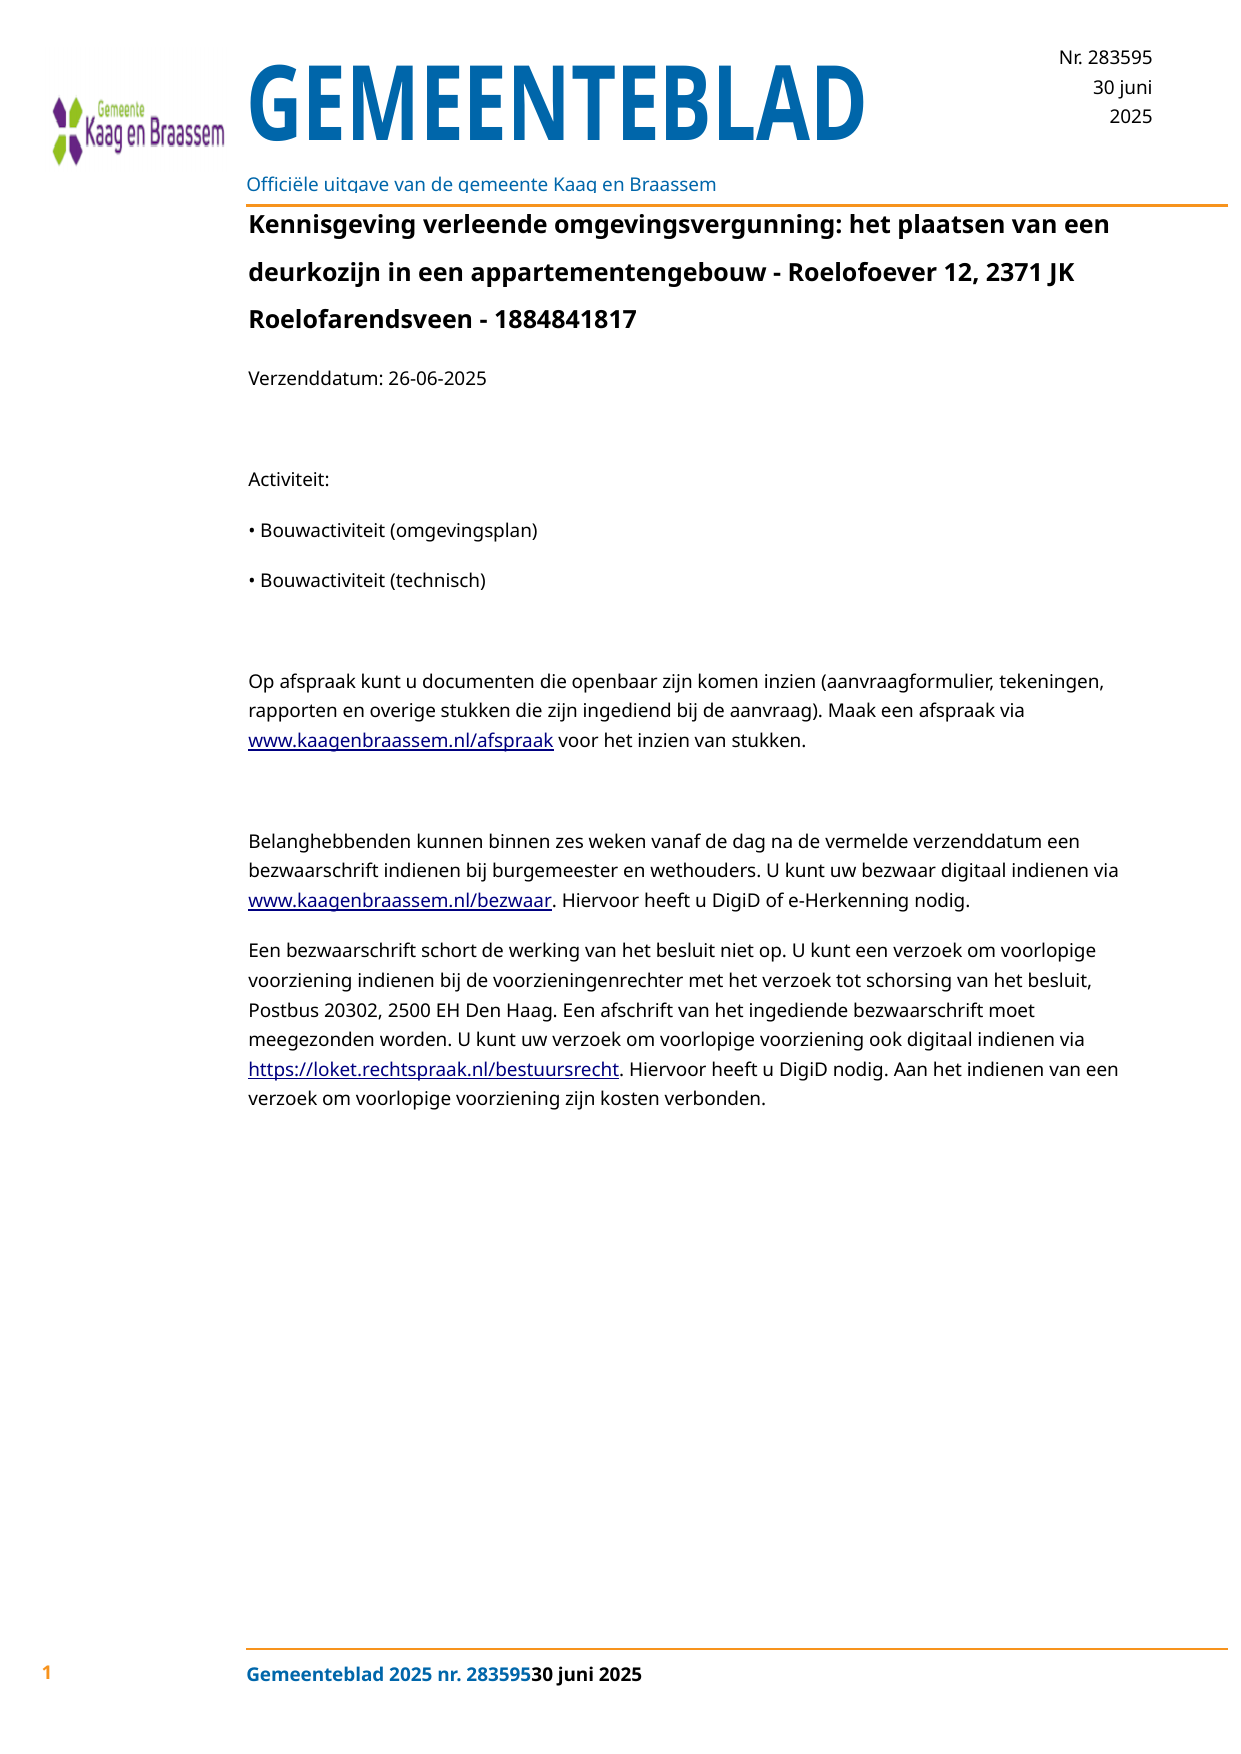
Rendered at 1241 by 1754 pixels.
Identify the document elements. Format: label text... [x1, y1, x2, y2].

text Activiteit: [248, 466, 1152, 492]
text Op afspraak kunt u documenten die openbaar zijn komen inzien (aanvraagformulier, tekeningen, rapporten en overige stukken die zijn ingediend bij de aanvraag). Maak een afspraak via www.kaagenbraassem.nl/afspraak voor het inzien van stukken. [248, 668, 1152, 753]
text • Bouwactiviteit (technisch) [248, 567, 1152, 593]
text Belanghebbenden kunnen binnen zes weken vanaf de dag na de vermelde verzenddatum een bezwaarschrift indienen bij burgemeester en wethouders. U kunt uw bezwaar digitaal indienen via www.kaagenbraassem.nl/bezwaar. Hiervoor heeft u DigiD of e-Herkenning nodig. [248, 828, 1152, 913]
text Kennisgeving verleende omgevingsvergunning: het plaatsen van een deurkozijn in een appartementengebouw - Roelofoever 12, 2371 JK Roelofarendsveen - 1884841817 [248, 207, 1152, 336]
text • Bouwactiviteit (omgevingsplan) [248, 517, 1152, 542]
text Een bezwaarschrift schort de werking van het besluit niet op. U kunt een verzoek om voorlopige voorziening indienen bij de voorzieningenrechter met het verzoek tot schorsing van het besluit, Postbus 20302, 2500 EH Den Haag. Een afschrift van het ingediende bezwaarschrift moet meegezonden worden. U kunt uw verzoek om voorlopige voorziening ook digitaal indienen via https://loket.rechtspraak.nl/bestuursrecht. Hiervoor heeft u DigiD nodig. Aan het indienen van een verzoek om voorlopige voorziening zijn kosten verbonden. [248, 938, 1152, 1111]
picture [41, 47, 231, 172]
text Verzenddatum: 26-06-2025 [248, 366, 1152, 391]
